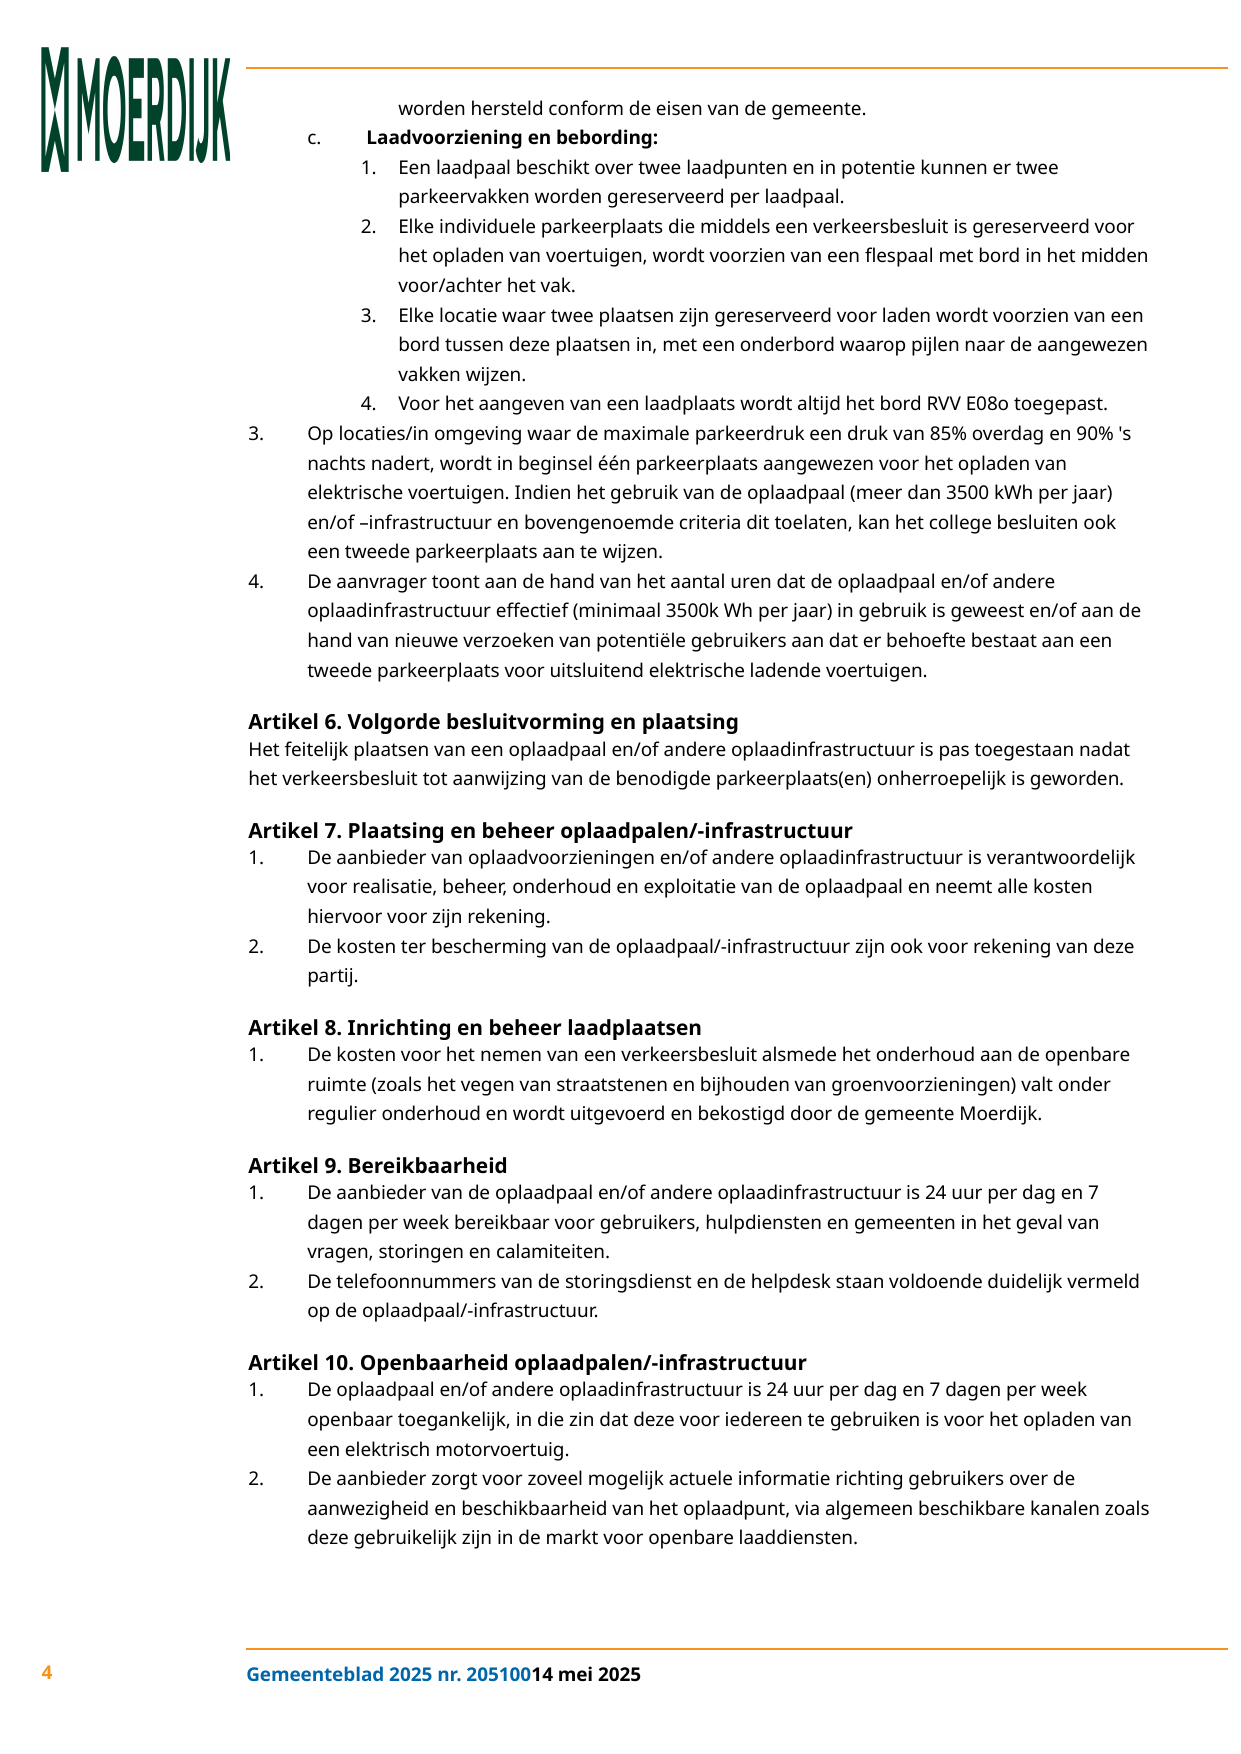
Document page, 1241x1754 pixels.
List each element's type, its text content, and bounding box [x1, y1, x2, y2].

list De aanbieder zorgt voor zoveel mogelijk actuele informatie richting gebruikers over de aanwezigheid en beschikbaarheid van het oplaadpunt, via algemeen beschikbare kanalen zoals deze gebruikelijk zijn in de markt voor openbare laaddiensten. [248, 1465, 1152, 1550]
list Elke individuele parkeerplaats die middels een verkeersbesluit is gereserveerd voor het opladen van voertuigen, wordt voorzien van een flespaal met bord in het midden voor/achter het vak. [361, 213, 1152, 298]
list De kosten voor het nemen van een verkeersbesluit alsmede het onderhoud aan de openbare ruimte (zoals het vegen van straatstenen en bijhouden van groenvoorzieningen) valt onder regulier onderhoud en wordt uitgevoerd en bekostigd door de gemeente Moerdijk. [248, 1041, 1152, 1126]
list De aanvrager toont aan de hand van het aantal uren dat de oplaadpaal en/of andere oplaadinfrastructuur effectief (minimaal 3500k Wh per jaar) in gebruik is geweest en/of aan de hand van nieuwe verzoeken van potentiële gebruikers aan dat er behoefte bestaat aan een tweede parkeerplaats voor uitsluitend elektrische ladende voertuigen. [248, 568, 1152, 683]
text Artikel 9. Bereikbaarheid [248, 1151, 1152, 1179]
list Een laadpaal beschikt over twee laadpunten en in potentie kunnen er twee parkeervakken worden gereserveerd per laadpaal. [361, 154, 1152, 209]
list De kosten ter bescherming van de oplaadpaal/-infrastructuur zijn ook voor rekening van deze partij. [248, 933, 1152, 988]
text Artikel 10. Openbaarheid oplaadpalen/-infrastructuur [248, 1348, 1152, 1377]
list De oplaadpaal en/of andere oplaadinfrastructuur is 24 uur per dag en 7 dagen per week openbaar toegankelijk, in die zin dat deze voor iedereen te gebruiken is voor het opladen van een elektrisch motorvoertuig. [248, 1377, 1152, 1461]
text Het feitelijk plaatsen van een oplaadpaal en/of andere oplaadinfrastructuur is pas toegestaan nadat het verkeersbesluit tot aanwijzing van de benodigde parkeerplaats(en) onherroepelijk is geworden. [248, 736, 1152, 791]
list De telefoonnummers van de storingsdienst en de helpdesk staan voldoende duidelijk vermeld op de oplaadpaal/-infrastructuur. [248, 1268, 1152, 1323]
text Artikel 6. Volgorde besluitvorming en plaatsing [248, 707, 1152, 736]
list De aanbieder van oplaadvoorzieningen en/of andere oplaadinfrastructuur is verantwoordelijk voor realisatie, beheer, onderhoud en exploitatie van de oplaadpaal en neemt alle kosten hiervoor voor zijn rekening. [248, 844, 1152, 929]
text Artikel 8. Inrichting en beheer laadplaatsen [248, 1013, 1152, 1041]
list Op locaties/in omgeving waar de maximale parkeerdruk een druk van 85% overdag en 90% 's nachts nadert, wordt in beginsel één parkeerplaats aangewezen voor het opladen van elektrische voertuigen. Indien het gebruik van de oplaadpaal (meer dan 3500 kWh per jaar) en/of –infrastructuur en bovengenoemde criteria dit toelaten, kan het college besluiten ook een tweede parkeerplaats aan te wijzen. [248, 420, 1152, 564]
picture [41, 47, 231, 172]
list Voor het aangeven van een laadplaats wordt altijd het bord RVV E08o toegepast. [361, 391, 1152, 416]
list De aanbieder van de oplaadpaal en/of andere oplaadinfrastructuur is 24 uur per dag en 7 dagen per week bereikbaar voor gebruikers, hulpdiensten en gemeenten in het geval van vragen, storingen en calamiteiten. [248, 1179, 1152, 1264]
text Artikel 7. Plaatsing en beheer oplaadpalen/-infrastructuur [248, 816, 1152, 844]
list worden hersteld conform de eisen van de gemeente. [361, 95, 1152, 121]
list Laadvoorziening en bebording: [307, 124, 1152, 150]
list Elke locatie waar twee plaatsen zijn gereserveerd voor laden wordt voorzien van een bord tussen deze plaatsen in, met een onderbord waarop pijlen naar de aangewezen vakken wijzen. [361, 302, 1152, 387]
